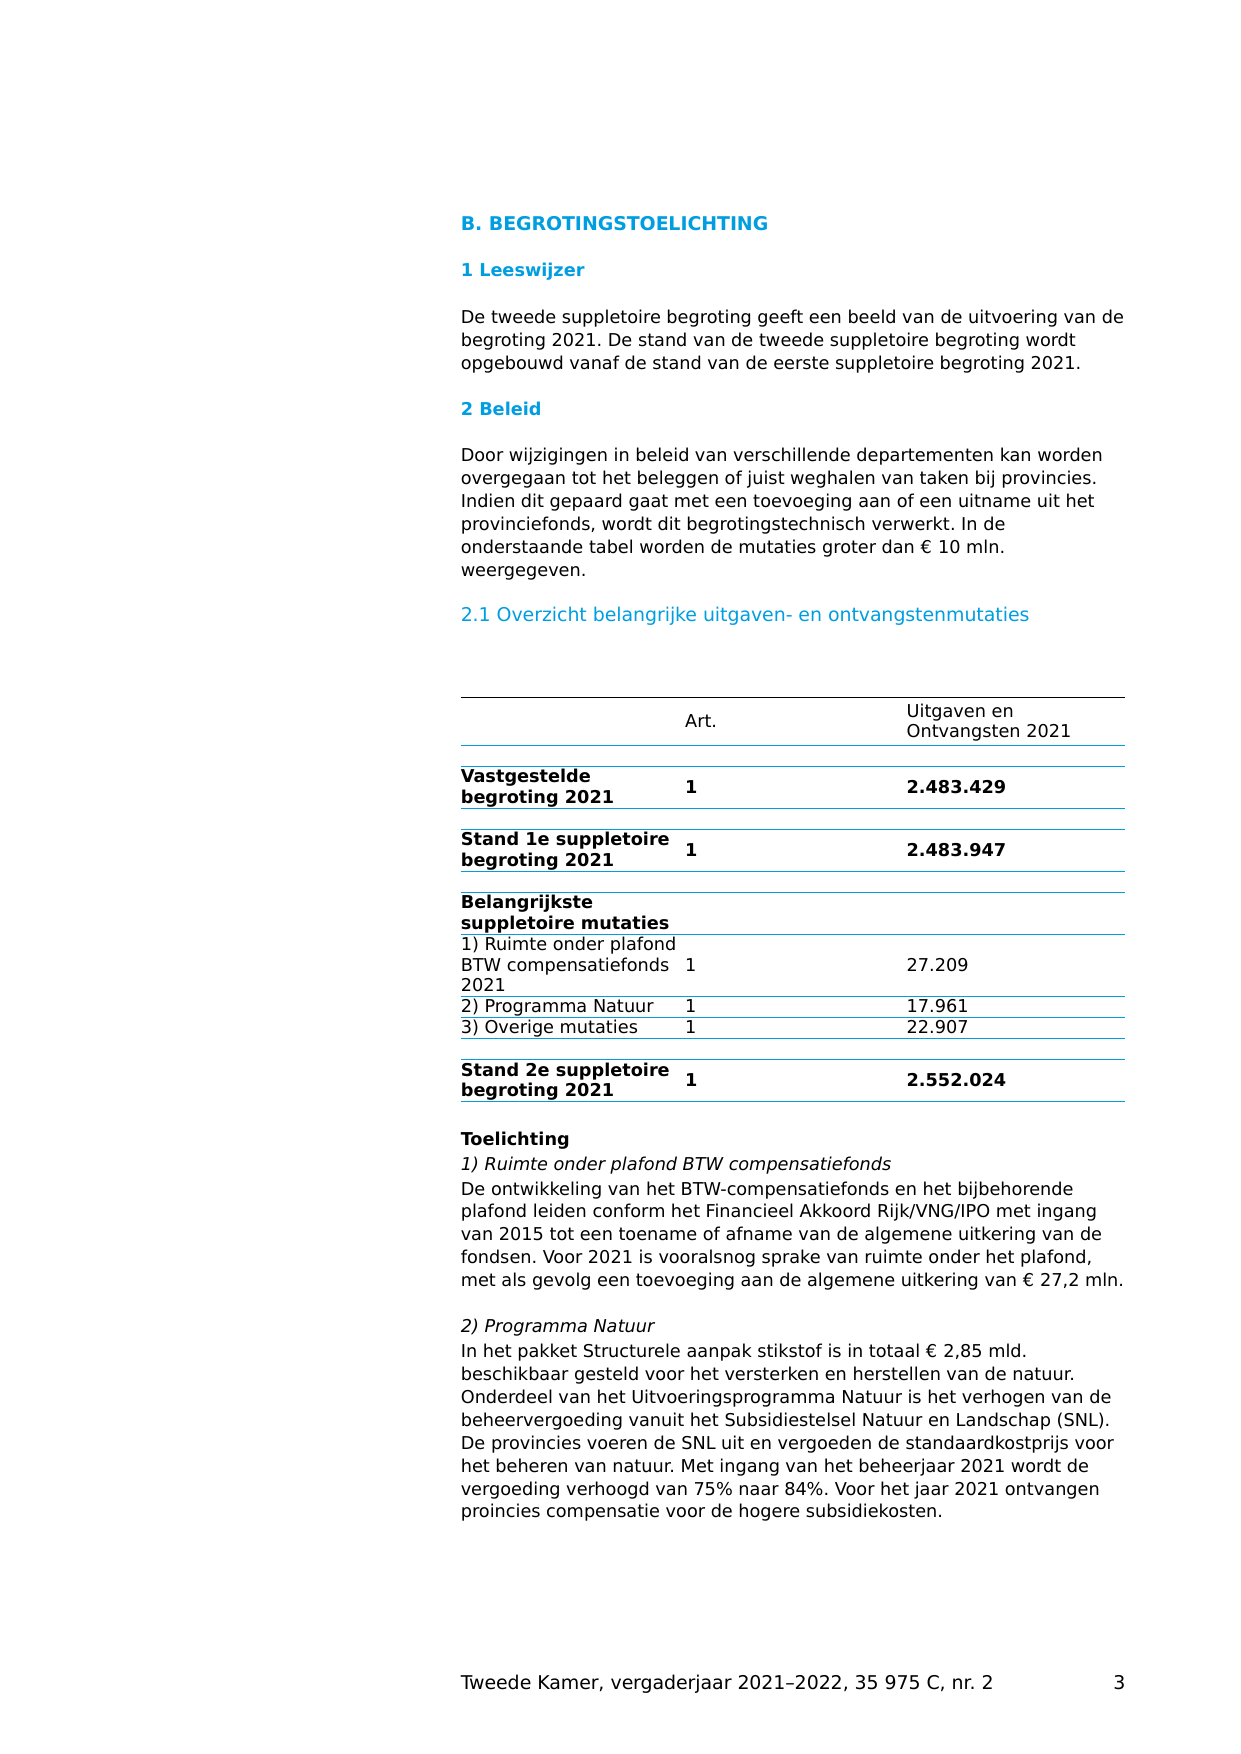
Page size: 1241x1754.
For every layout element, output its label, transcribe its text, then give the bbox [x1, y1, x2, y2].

table_cell 2) Programma Natuur [461, 997, 682, 1017]
text De ontwikkeling van het BTW-compensatiefonds en het bijbehorende plafond leiden conform het Financieel Akkoord Rijk/VNG/IPO met ingang van 2015 tot een toename of afname van de algemene uitkering van de fondsen. Voor 2021 is vooralsnog sprake van ruimte onder het plafond, met als gevolg een toevoeging aan de algemene uitkering van € 27,2 mln. [461, 1177, 1125, 1291]
table_cell [682, 1039, 903, 1059]
table_cell [682, 872, 903, 892]
table_cell [904, 872, 1125, 892]
text Toelichting [461, 1127, 1125, 1149]
table_cell Stand 1e suppletoire begroting 2021 [461, 830, 682, 871]
table_cell 1 [682, 935, 903, 996]
text 1) Ruimte onder plafond BTW compensatiefonds [461, 1152, 1125, 1174]
table_cell [461, 1039, 682, 1059]
table_cell [461, 872, 682, 892]
table_cell 2.483.947 [904, 830, 1125, 871]
table_cell 22.907 [904, 1018, 1125, 1038]
table_cell 1 [682, 1018, 903, 1038]
text 2) Programma Natuur [461, 1314, 1125, 1337]
table_cell 1) Ruimte onder plafond BTW compensatiefonds 2021 [461, 935, 682, 996]
title 2.1 Overzicht belangrijke uitgaven- en ontvangstenmutaties [461, 603, 1125, 626]
text In het pakket Structurele aanpak stikstof is in totaal € 2,85 mld. beschikbaar gesteld voor het versterken en herstellen van de natuur. Onderdeel van het Uitvoeringsprogramma Natuur is het verhogen van de beheervergoeding vanuit het Subsidiestelsel Natuur en Landschap (SNL). De provincies voeren de SNL uit en vergoeden de standaardkostprijs voor het beheren van natuur. Met ingang van het beheerjaar 2021 wordt de vergoeding verhoogd van 75% naar 84%. Voor het jaar 2021 ontvangen proincies compensatie voor de hogere subsidiekosten. [461, 1339, 1125, 1522]
table_cell 2.483.429 [904, 767, 1125, 808]
table_cell [461, 698, 682, 745]
table_cell 17.961 [904, 997, 1125, 1017]
table_cell [682, 746, 903, 766]
text De tweede suppletoire begroting geeft een beeld van de uitvoering van de begroting 2021. De stand van de tweede suppletoire begroting wordt opgebouwd vanaf de stand van de eerste suppletoire begroting 2021. [461, 305, 1125, 374]
table_cell 1 [682, 767, 903, 808]
table_cell Art. [682, 698, 903, 745]
table_cell 1 [682, 1060, 903, 1101]
table_header Tabel 1 Belangrijkste suppletoire uitgaven- en ontvangstenmutaties 2021 (Tweede suppletoire begroting) (Bedragen x € 1.000) [461, 649, 1125, 697]
table_cell 1 [682, 830, 903, 871]
table_cell [461, 809, 682, 829]
table_cell 3) Overige mutaties [461, 1018, 682, 1038]
title 1 Leeswijzer [461, 258, 1125, 281]
table_cell [904, 893, 1125, 933]
table_cell [904, 809, 1125, 829]
table_cell [682, 893, 903, 933]
table_cell Uitgaven en Ontvangsten 2021 [904, 698, 1125, 745]
text Door wijzigingen in beleid van verschillende departementen kan worden overgegaan tot het beleggen of juist weghalen van taken bij provincies. Indien dit gepaard gaat met een toevoeging aan of een uitname uit het provinciefonds, wordt dit begrotingstechnisch verwerkt. In de onderstaande tabel worden de mutaties groter dan € 10 mln. weergegeven. [461, 443, 1125, 581]
table_cell [461, 746, 682, 766]
table_cell 2.552.024 [904, 1060, 1125, 1101]
title 2 Beleid [461, 397, 1125, 419]
table_cell [682, 809, 903, 829]
table_cell Stand 2e suppletoire begroting 2021 [461, 1060, 682, 1101]
table_cell 27.209 [904, 935, 1125, 996]
table_cell Vastgestelde begroting 2021 [461, 767, 682, 808]
title B. BEGROTINGSTOELICHTING [461, 213, 1125, 235]
table_cell 1 [682, 997, 903, 1017]
table_cell [904, 1039, 1125, 1059]
table_cell Belangrijkste suppletoire mutaties [461, 893, 682, 933]
table_cell [904, 746, 1125, 766]
